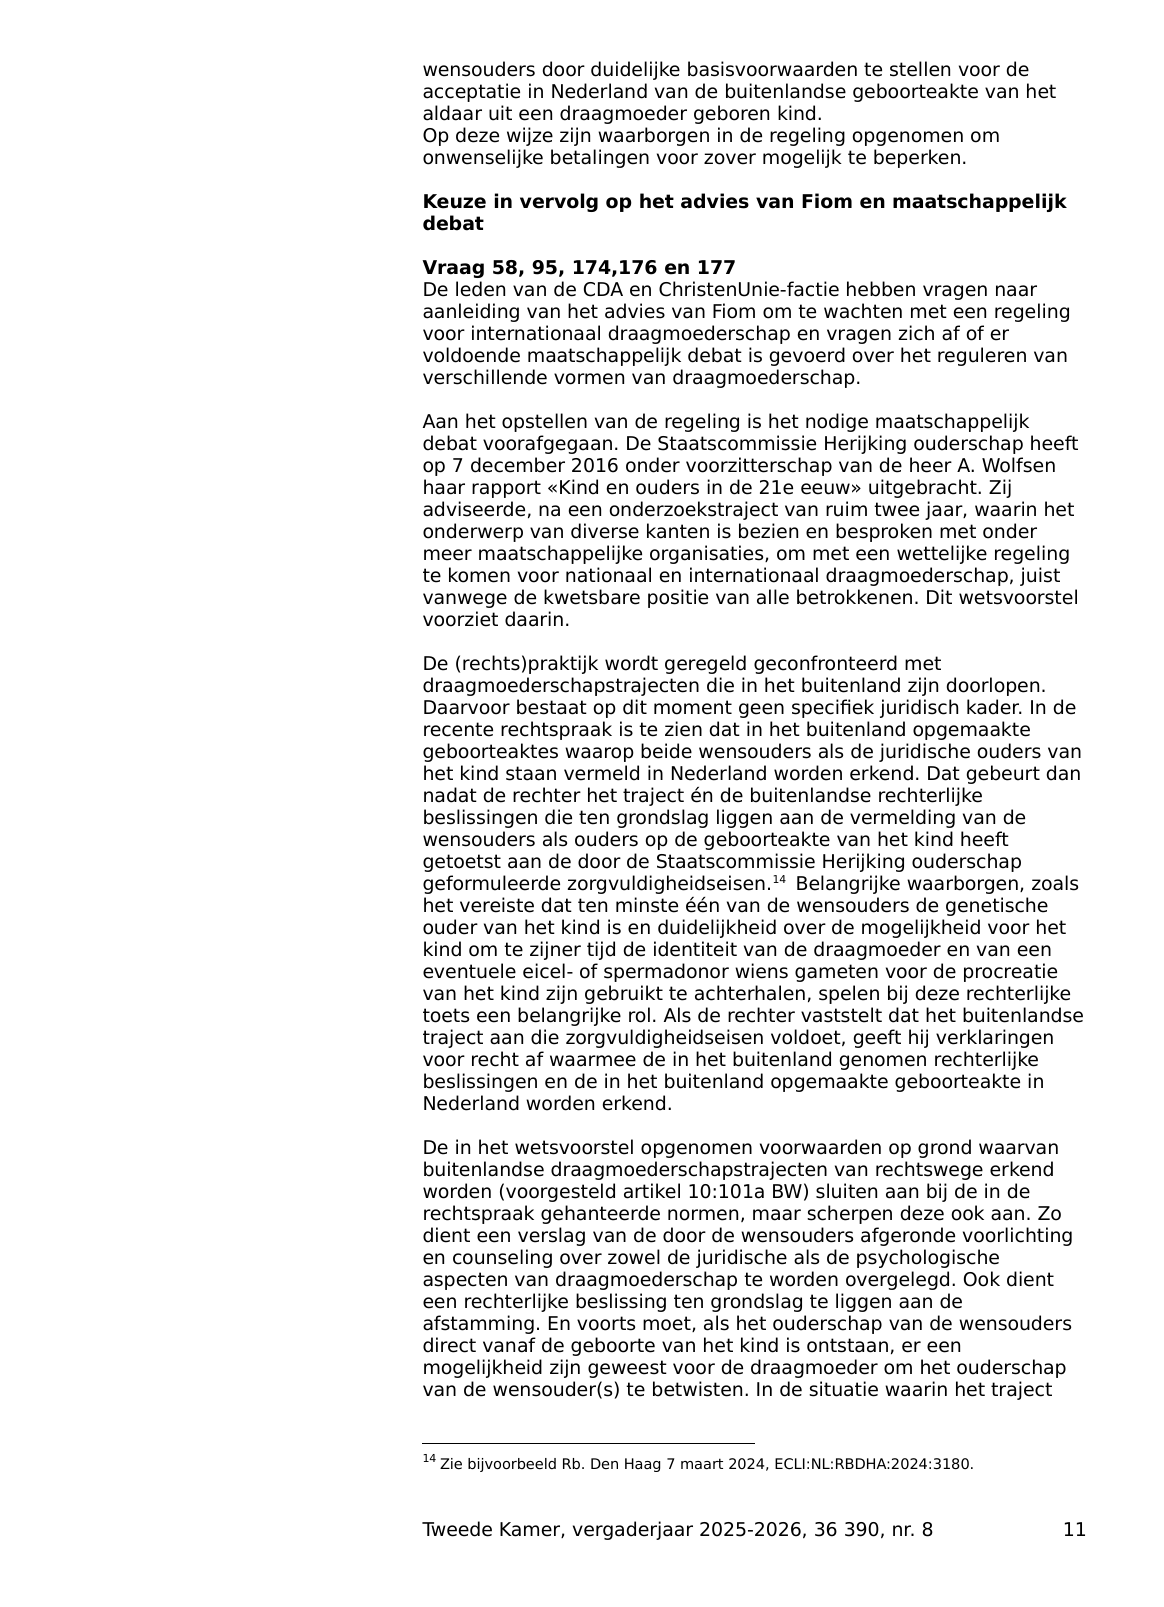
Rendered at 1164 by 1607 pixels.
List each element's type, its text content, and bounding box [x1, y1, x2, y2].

text De (rechts)praktijk wordt geregeld geconfronteerd met draagmoederschapstrajecten die in het buitenland zijn doorlopen. Daarvoor bestaat op dit moment geen specifiek juridisch kader. In de recente rechtspraak is te zien dat in het buitenland opgemaakte geboorteaktes waarop beide wensouders als de juridische ouders van het kind staan vermeld in Nederland worden erkend. Dat gebeurt dan nadat de rechter het traject én de buitenlandse rechterlijke beslissingen die ten grondslag liggen aan de vermelding van de wensouders als ouders op de geboorteakte van het kind heeft getoetst aan de door de Staatscommissie Herijking ouderschap geformuleerde zorgvuldigheidseisen. Belangrijke waarborgen, zoals het vereiste dat ten minste één van de wensouders de genetische ouder van het kind is en duidelijkheid over de mogelijkheid voor het kind om te zijner tijd de identiteit van de draagmoeder en van een eventuele eicel- of spermadonor wiens gameten voor de procreatie van het kind zijn gebruikt te achterhalen, spelen bij deze rechterlijke toets een belangrijke rol. Als de rechter vaststelt dat het buitenlandse traject aan die zorgvuldigheidseisen voldoet, geeft hij verklaringen voor recht af waarmee de in het buitenland genomen rechterlijke beslissingen en de in het buitenland opgemaakte geboorteakte in Nederland worden erkend. [422, 653, 1087, 1115]
subtitle Keuze in vervolg op het advies van Fiom en maatschappelijk debat [422, 191, 1087, 235]
text De in het wetsvoorstel opgenomen voorwaarden op grond waarvan buitenlandse draagmoederschapstrajecten van rechtswege erkend worden (voorgesteld artikel 10:101a BW) sluiten aan bij de in de rechtspraak gehanteerde normen, maar scherpen deze ook aan. Zo dient een verslag van de door de wensouders afgeronde voorlichting en counseling over zowel de juridische als de psychologische aspecten van draagmoederschap te worden overgelegd. Ook dient een rechterlijke beslissing ten grondslag te liggen aan de afstamming. En voorts moet, als het ouderschap van de wensouders direct vanaf de geboorte van het kind is ontstaan, er een mogelijkheid zijn geweest voor de draagmoeder om het ouderschap van de wensouder(s) te betwisten. In de situatie waarin het traject [422, 1137, 1087, 1401]
text Op deze wijze zijn waarborgen in de regeling opgenomen om onwenselijke betalingen voor zover mogelijk te beperken. [422, 125, 1087, 169]
text wensouders door duidelijke basisvoorwaarden te stellen voor de acceptatie in Nederland van de buitenlandse geboorteakte van het aldaar uit een draagmoeder geboren kind. [422, 59, 1087, 125]
text Zie bijvoorbeeld Rb. Den Haag 7 maart 2024, ECLI:NL:RBDHA:2024:3180. [422, 1452, 1087, 1474]
text Aan het opstellen van de regeling is het nodige maatschappelijk debat voorafgegaan. De Staatscommissie Herijking ouderschap heeft op 7 december 2016 onder voorzitterschap van de heer A. Wolfsen haar rapport «Kind en ouders in de 21e eeuw» uitgebracht. Zij adviseerde, na een onderzoekstraject van ruim twee jaar, waarin het onderwerp van diverse kanten is bezien en besproken met onder meer maatschappelijke organisaties, om met een wettelijke regeling te komen voor nationaal en internationaal draagmoederschap, juist vanwege de kwetsbare positie van alle betrokkenen. Dit wetsvoorstel voorziet daarin. [422, 411, 1087, 631]
text De leden van de CDA en ChristenUnie-factie hebben vragen naar aanleiding van het advies van Fiom om te wachten met een regeling voor internationaal draagmoederschap en vragen zich af of er voldoende maatschappelijk debat is gevoerd over het reguleren van verschillende vormen van draagmoederschap. [422, 279, 1087, 389]
text Vraag 58, 95, 174,176 en 177 [422, 257, 1087, 279]
